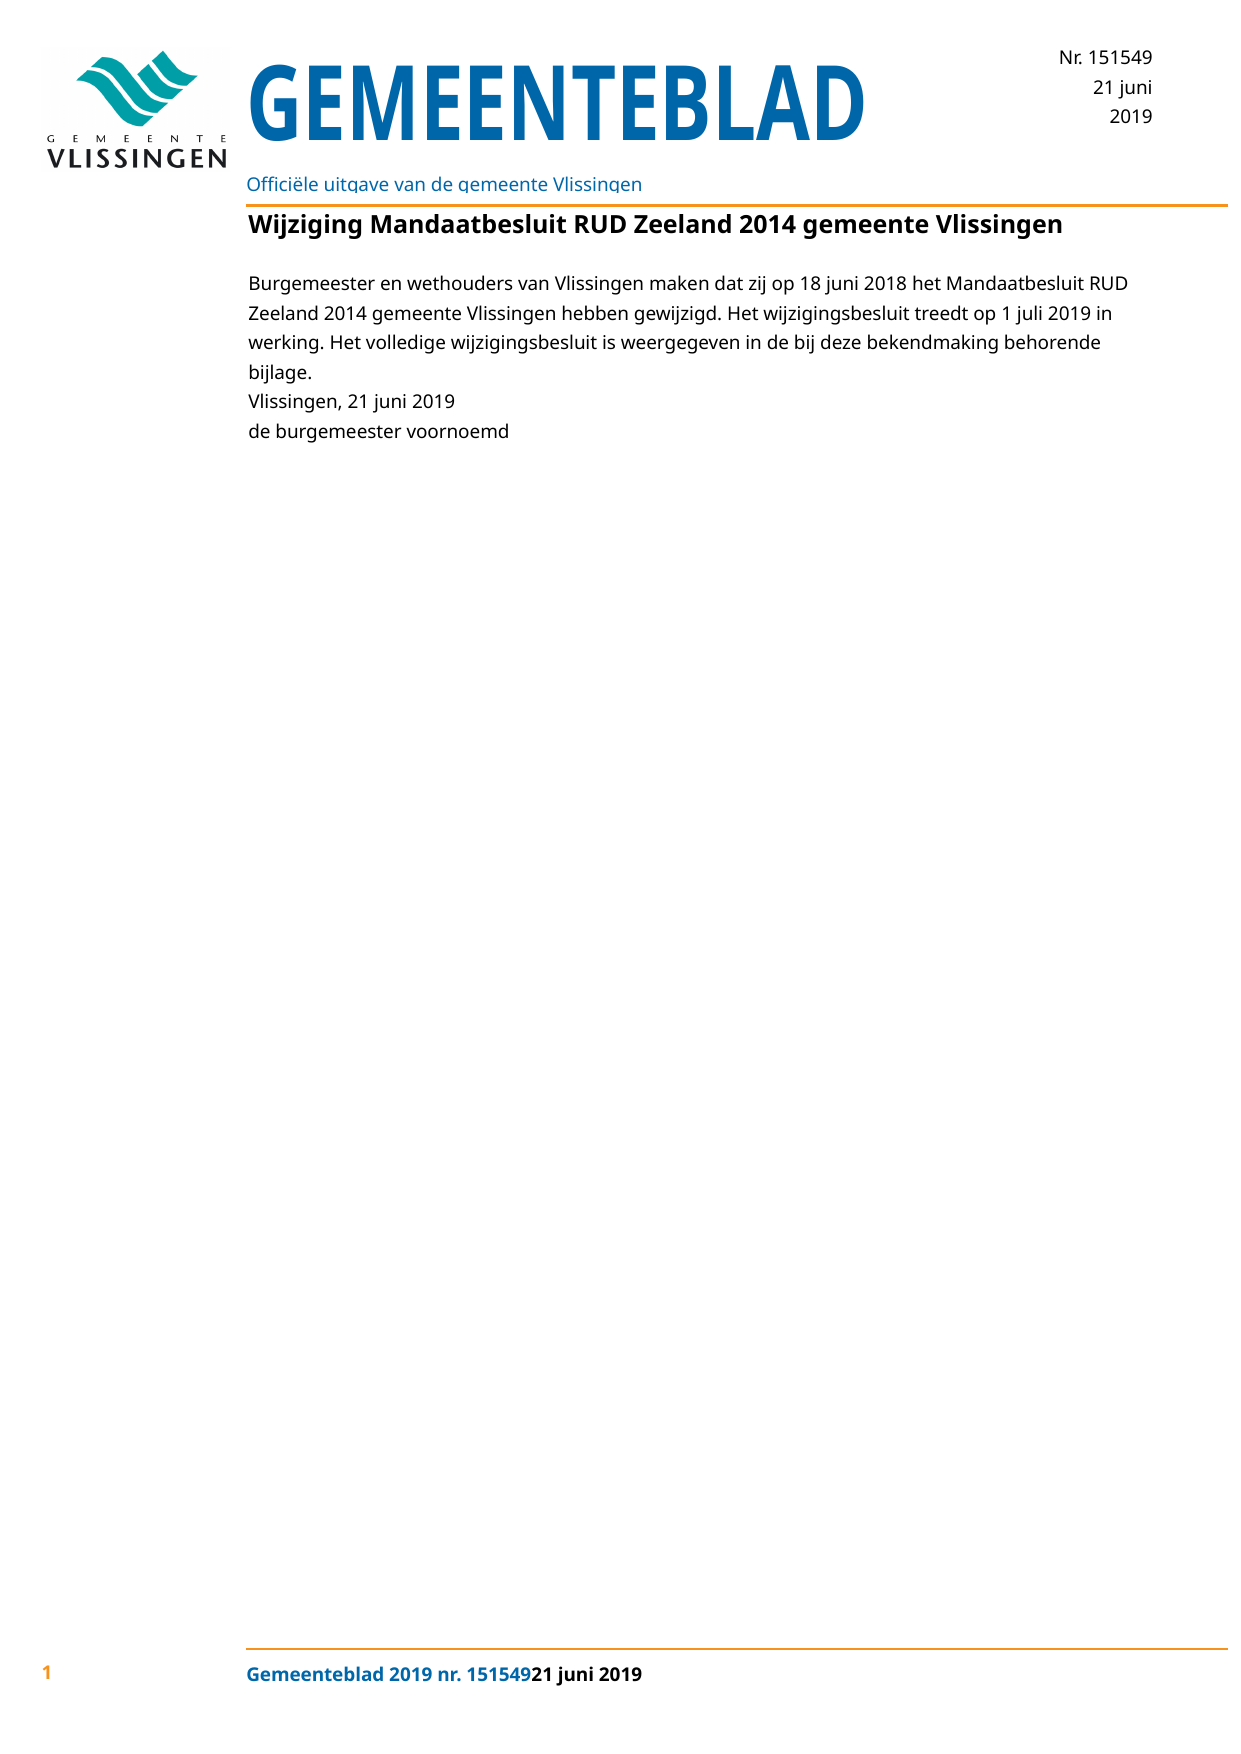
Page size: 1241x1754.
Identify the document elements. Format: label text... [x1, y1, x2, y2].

picture [41, 47, 231, 172]
text de burgemeester voornoemd [248, 418, 1152, 444]
text Wijziging Mandaatbesluit RUD Zeeland 2014 gemeente Vlissingen [248, 207, 1152, 241]
text Burgemeester en wethouders van Vlissingen maken dat zij op 18 juni 2018 het Mandaatbesluit RUD Zeeland 2014 gemeente Vlissingen hebben gewijzigd. Het wijzigingsbesluit treedt op 1 juli 2019 in werking. Het volledige wijzigingsbesluit is weergegeven in de bij deze bekendmaking behorende bijlage. [248, 270, 1152, 385]
text Vlissingen, 21 juni 2019 [248, 389, 1152, 414]
